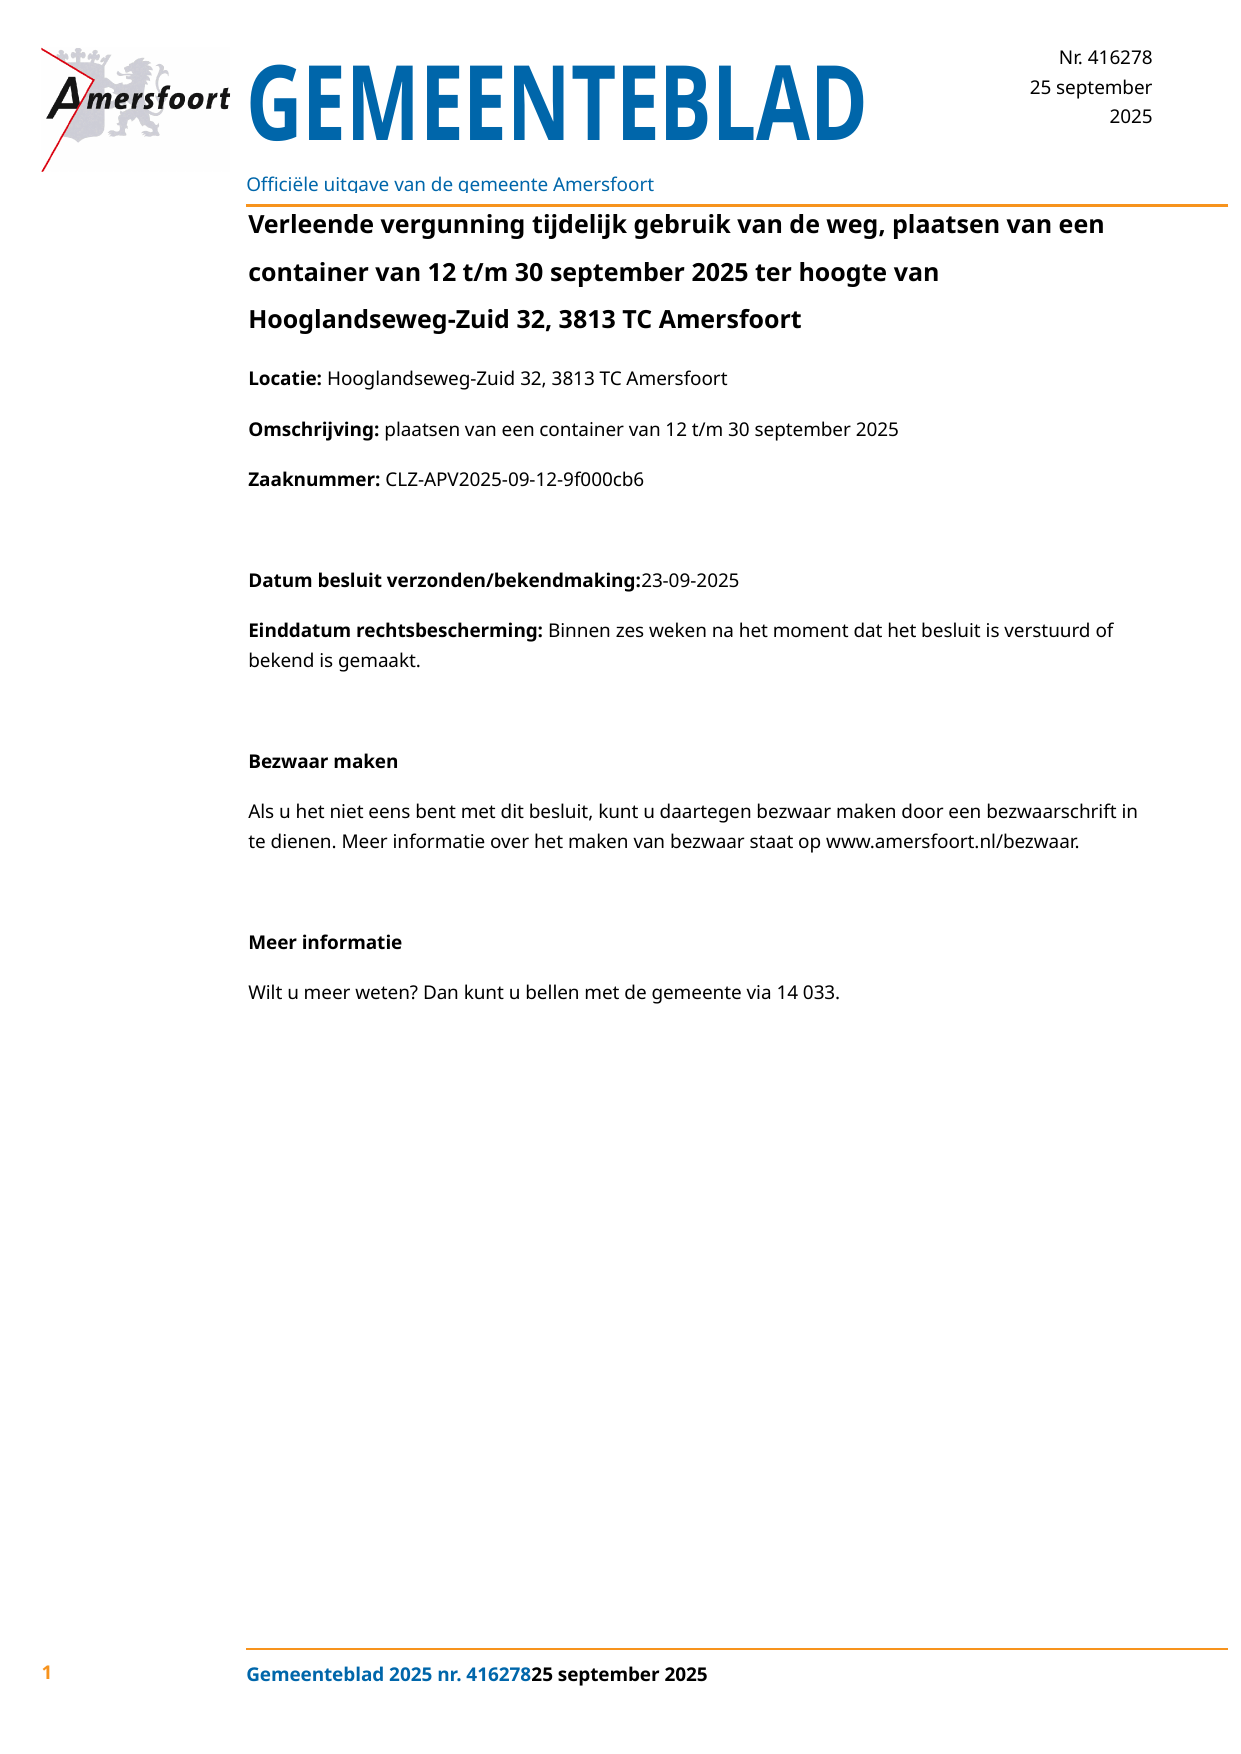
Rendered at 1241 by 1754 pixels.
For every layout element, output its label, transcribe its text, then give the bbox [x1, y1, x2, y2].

text Meer informatie [248, 929, 1152, 954]
text Bezwaar maken [248, 748, 1152, 774]
text Als u het niet eens bent met dit besluit, kunt u daartegen bezwaar maken door een bezwaarschrift in te dienen. Meer informatie over het maken van bezwaar staat op www.amersfoort.nl/bezwaar. [248, 798, 1152, 854]
text Zaaknummer: CLZ-APV2025-09-12-9f000cb6 [248, 466, 1152, 492]
text Datum besluit verzonden/bekendmaking:23-09-2025 [248, 567, 1152, 593]
text Verleende vergunning tijdelijk gebruik van de weg, plaatsen van een container van 12 t/m 30 september 2025 ter hoogte van Hooglandseweg-Zuid 32, 3813 TC Amersfoort [248, 207, 1152, 336]
text Wilt u meer weten? Dan kunt u bellen met de gemeente via 14 033. [248, 979, 1152, 1005]
text Einddatum rechtsbescherming: Binnen zes weken na het moment dat het besluit is verstuurd of bekend is gemaakt. [248, 618, 1152, 673]
picture [41, 47, 231, 172]
text Omschrijving: plaatsen van een container van 12 t/m 30 september 2025 [248, 416, 1152, 442]
text Locatie: Hooglandseweg-Zuid 32, 3813 TC Amersfoort [248, 366, 1152, 391]
